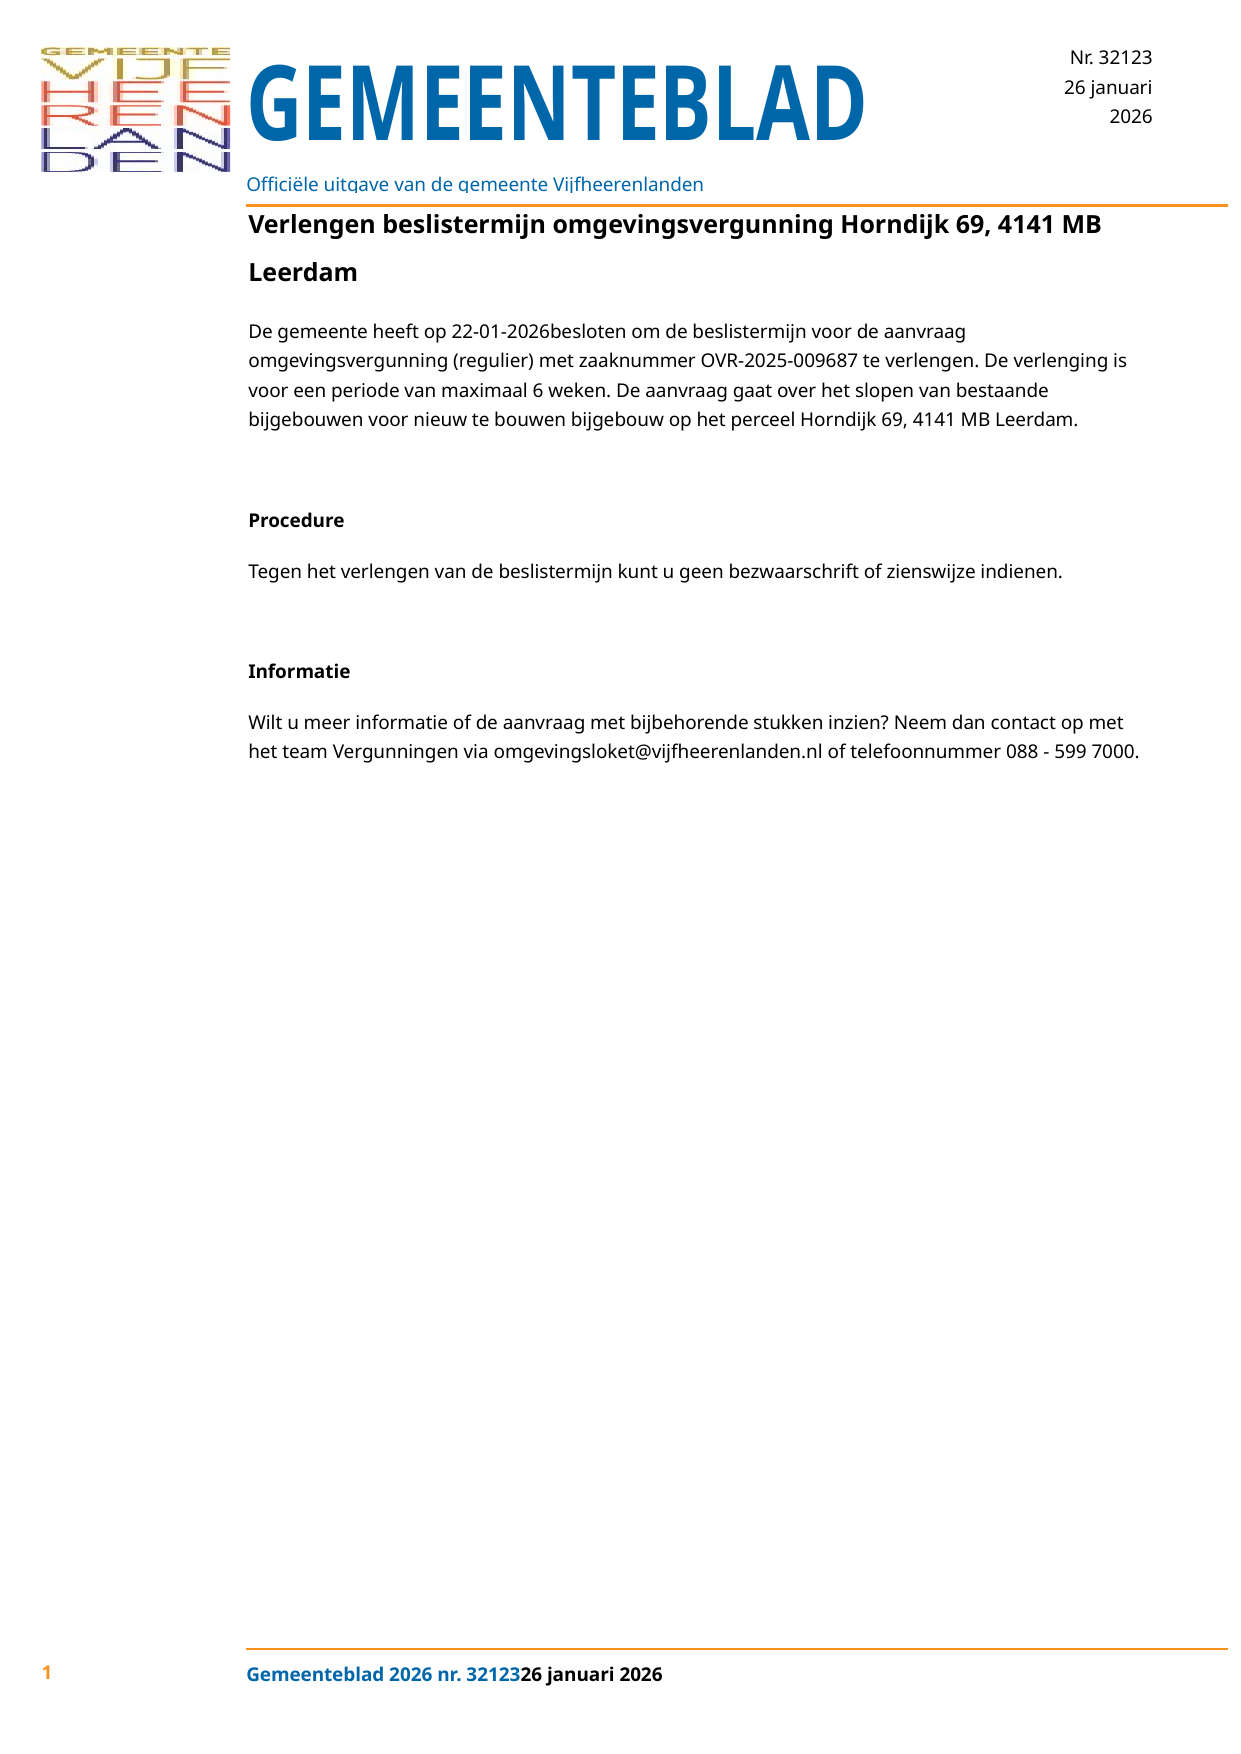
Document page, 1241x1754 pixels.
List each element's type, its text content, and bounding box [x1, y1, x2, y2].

picture [41, 47, 231, 172]
text Informatie [248, 659, 1152, 684]
text Verlengen beslistermijn omgevingsvergunning Horndijk 69, 4141 MB Leerdam [248, 207, 1152, 288]
text De gemeente heeft op 22-01-2026besloten om de beslistermijn voor de aanvraag omgevingsvergunning (regulier) met zaaknummer OVR-2025-009687 te verlengen. De verlenging is voor een periode van maximaal 6 weken. De aanvraag gaat over het slopen van bestaande bijgebouwen voor nieuw te bouwen bijgebouw op het perceel Horndijk 69, 4141 MB Leerdam. [248, 318, 1152, 432]
text Procedure [248, 507, 1152, 533]
text Wilt u meer informatie of de aanvraag met bijbehorende stukken inzien? Neem dan contact op met het team Vergunningen via omgevingsloket@vijfheerenlanden.nl of telefoonnummer 088 - 599 7000. [248, 709, 1152, 764]
text Tegen het verlengen van de beslistermijn kunt u geen bezwaarschrift of zienswijze indienen. [248, 558, 1152, 584]
